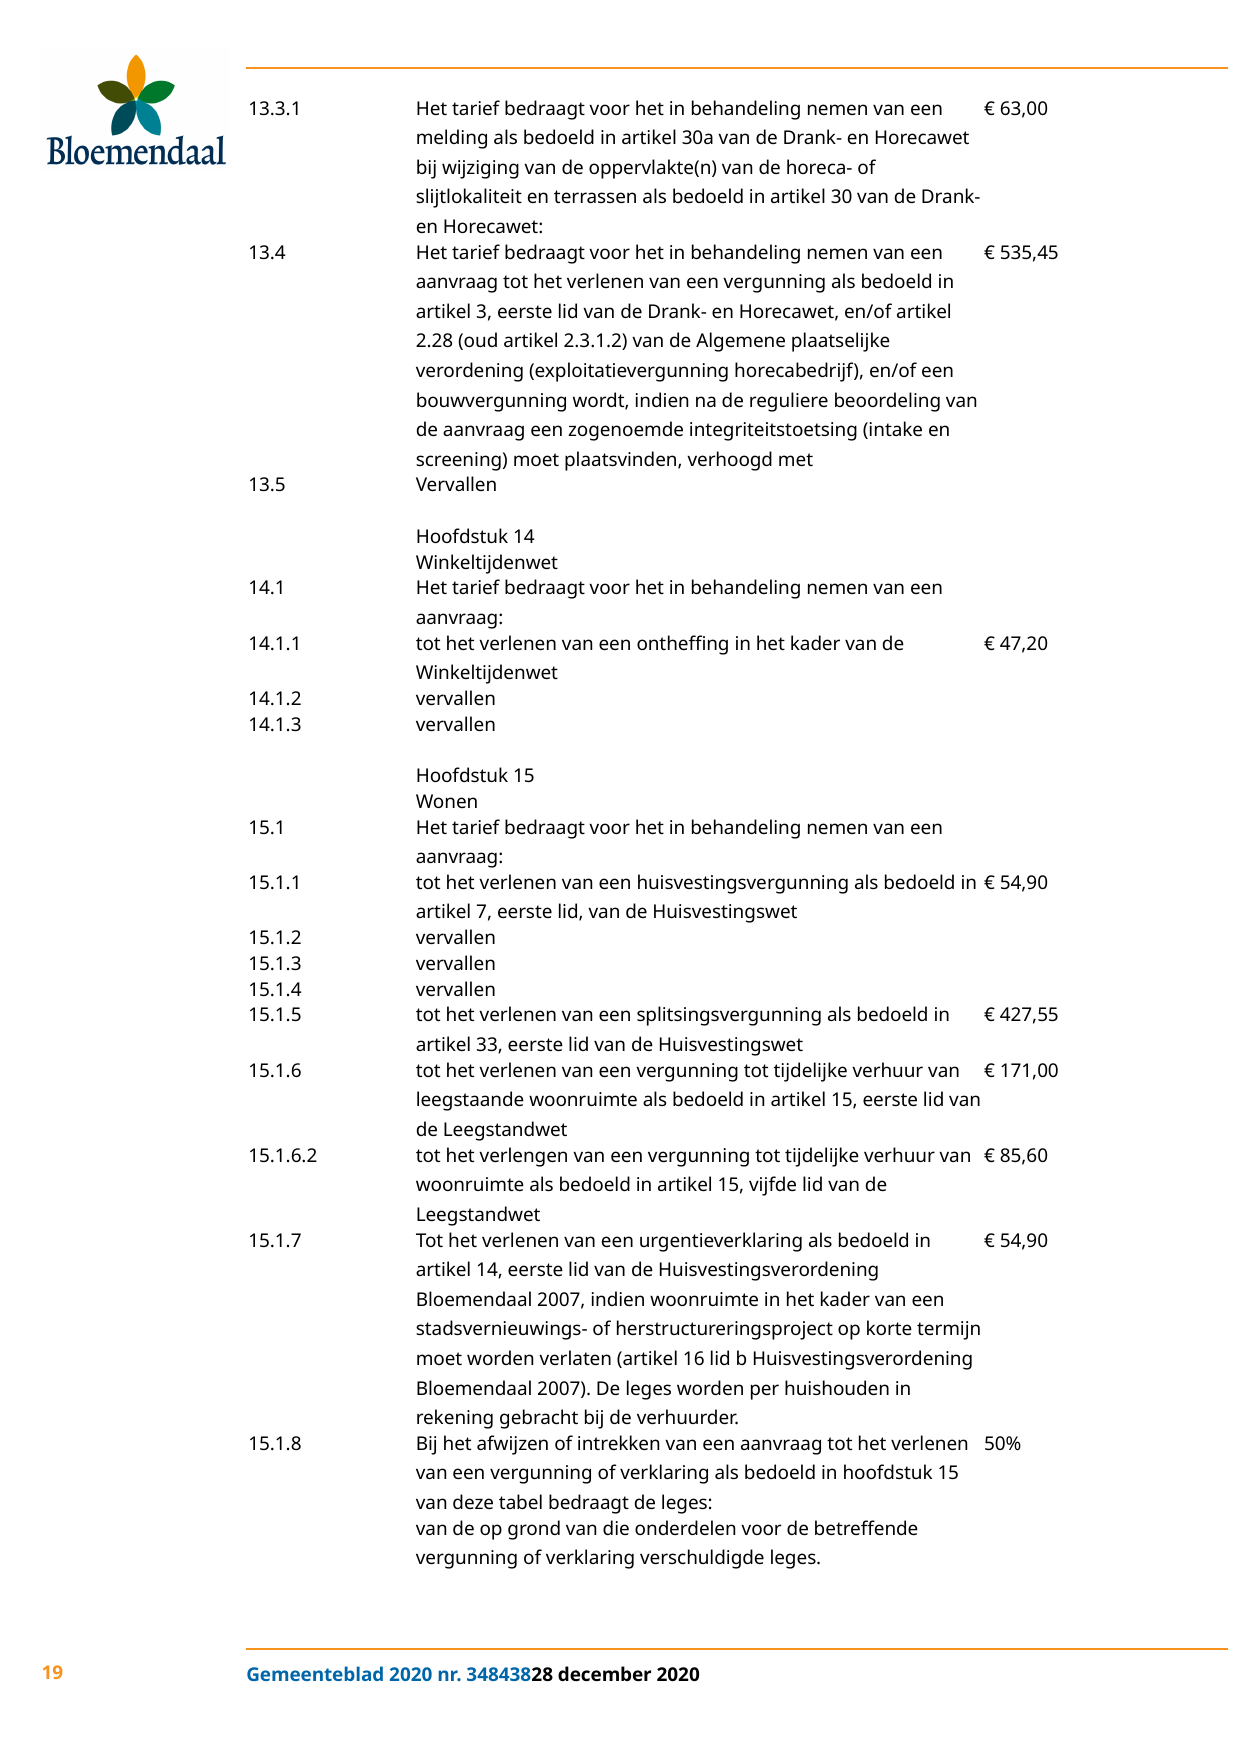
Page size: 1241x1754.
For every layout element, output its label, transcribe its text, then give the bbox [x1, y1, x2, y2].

table_cell Hoofdstuk 15 [416, 763, 984, 788]
table_cell 15.1.3 [248, 950, 416, 976]
table_cell van de op grond van die onderdelen voor de betreffende vergunning of verklaring verschuldigde leges. [416, 1515, 984, 1570]
table_cell 13.3.1 [248, 95, 416, 239]
table_cell Het tarief bedraagt voor het in behandeling nemen van een aanvraag tot het verlenen van een vergunning als bedoeld in artikel 3, eerste lid van de Drank- en Horecawet, en/of artikel 2.28 (oud artikel 2.3.1.2) van de Algemene plaatselijke verordening (exploitatievergunning horecabedrijf), en/of een bouwvergunning wordt, indien na de reguliere beoordeling van de aanvraag een zogenoemde integriteitstoetsing (intake en screening) moet plaatsvinden, verhoogd met [416, 239, 984, 472]
table_cell tot het verlenen van een vergunning tot tijdelijke verhuur van leegstaande woonruimte als bedoeld in artikel 15, eerste lid van de Leegstandwet [416, 1057, 984, 1142]
table_cell 13.5 [248, 472, 416, 497]
table_cell [984, 711, 1152, 737]
table_cell € 63,00 [984, 95, 1152, 239]
table_cell 15.1 [248, 814, 416, 869]
table_cell [984, 685, 1152, 711]
table_cell [984, 498, 1152, 523]
table_cell 15.1.5 [248, 1002, 416, 1057]
table_cell [248, 788, 416, 814]
table_cell € 85,60 [984, 1142, 1152, 1227]
table_cell 15.1.6.2 [248, 1142, 416, 1227]
table_cell [984, 814, 1152, 869]
table_cell vervallen [416, 950, 984, 976]
table_cell 14.1.1 [248, 630, 416, 685]
table_cell [248, 549, 416, 574]
table_cell € 535,45 [984, 239, 1152, 472]
table_cell 13.4 [248, 239, 416, 472]
table_cell [984, 575, 1152, 630]
table_cell [416, 1570, 984, 1596]
table_cell [248, 1515, 416, 1570]
table_cell [416, 737, 984, 762]
table_cell Het tarief bedraagt voor het in behandeling nemen van een aanvraag: [416, 575, 984, 630]
table_cell 15.1.4 [248, 976, 416, 1002]
table_cell [984, 925, 1152, 950]
table_cell [984, 976, 1152, 1002]
table_cell 14.1 [248, 575, 416, 630]
table_cell vervallen [416, 925, 984, 950]
table_cell [984, 763, 1152, 788]
table_cell 14.1.2 [248, 685, 416, 711]
table_cell 50% [984, 1430, 1152, 1515]
table_cell [984, 950, 1152, 976]
table_cell 15.1.1 [248, 869, 416, 924]
table_cell [984, 788, 1152, 814]
table_cell tot het verlenen van een ontheffing in het kader van de Winkeltijdenwet [416, 630, 984, 685]
table_cell [984, 549, 1152, 574]
table_cell [248, 737, 416, 762]
table_cell € 427,55 [984, 1002, 1152, 1057]
table_cell tot het verlenen van een splitsingsvergunning als bedoeld in artikel 33, eerste lid van de Huisvestingswet [416, 1002, 984, 1057]
table_cell tot het verlengen van een vergunning tot tijdelijke verhuur van woonruimte als bedoeld in artikel 15, vijfde lid van de Leegstandwet [416, 1142, 984, 1227]
table_cell € 54,90 [984, 869, 1152, 924]
table_cell € 47,20 [984, 630, 1152, 685]
table_cell vervallen [416, 685, 984, 711]
table_cell [248, 763, 416, 788]
table_cell [984, 737, 1152, 762]
table_cell 15.1.6 [248, 1057, 416, 1142]
table_cell vervallen [416, 711, 984, 737]
picture [41, 47, 231, 172]
table_cell Het tarief bedraagt voor het in behandeling nemen van een melding als bedoeld in artikel 30a van de Drank- en Horecawet bij wijziging van de oppervlakte(n) van de horeca- of slijtlokaliteit en terrassen als bedoeld in artikel 30 van de Drank- en Horecawet: [416, 95, 984, 239]
table_cell 14.1.3 [248, 711, 416, 737]
table_cell tot het verlenen van een huisvestingsvergunning als bedoeld in artikel 7, eerste lid, van de Huisvestingswet [416, 869, 984, 924]
table_cell Bij het afwijzen of intrekken van een aanvraag tot het verlenen van een vergunning of verklaring als bedoeld in hoofdstuk 15 van deze tabel bedraagt de leges: [416, 1430, 984, 1515]
table_cell Winkeltijdenwet [416, 549, 984, 574]
table_cell Wonen [416, 788, 984, 814]
table_cell € 171,00 [984, 1057, 1152, 1142]
table_cell Hoofdstuk 14 [416, 523, 984, 549]
table_cell [984, 472, 1152, 497]
table_cell [984, 1570, 1152, 1596]
table_cell 15.1.2 [248, 925, 416, 950]
table_cell [248, 498, 416, 523]
table_cell Vervallen [416, 472, 984, 497]
table_cell 15.1.8 [248, 1430, 416, 1515]
table_cell [248, 523, 416, 549]
table_cell vervallen [416, 976, 984, 1002]
table_cell [984, 1515, 1152, 1570]
table_cell Het tarief bedraagt voor het in behandeling nemen van een aanvraag: [416, 814, 984, 869]
table_cell € 54,90 [984, 1227, 1152, 1430]
table_cell Tot het verlenen van een urgentieverklaring als bedoeld in artikel 14, eerste lid van de Huisvestingsverordening Bloemendaal 2007, indien woonruimte in het kader van een stadsvernieuwings- of herstructureringsproject op korte termijn moet worden verlaten (artikel 16 lid b Huisvestingsverordening Bloemendaal 2007). De leges worden per huishouden in rekening gebracht bij de verhuurder. [416, 1227, 984, 1430]
table_cell [248, 1570, 416, 1596]
table_cell [984, 523, 1152, 549]
table_cell 15.1.7 [248, 1227, 416, 1430]
table_cell [416, 498, 984, 523]
